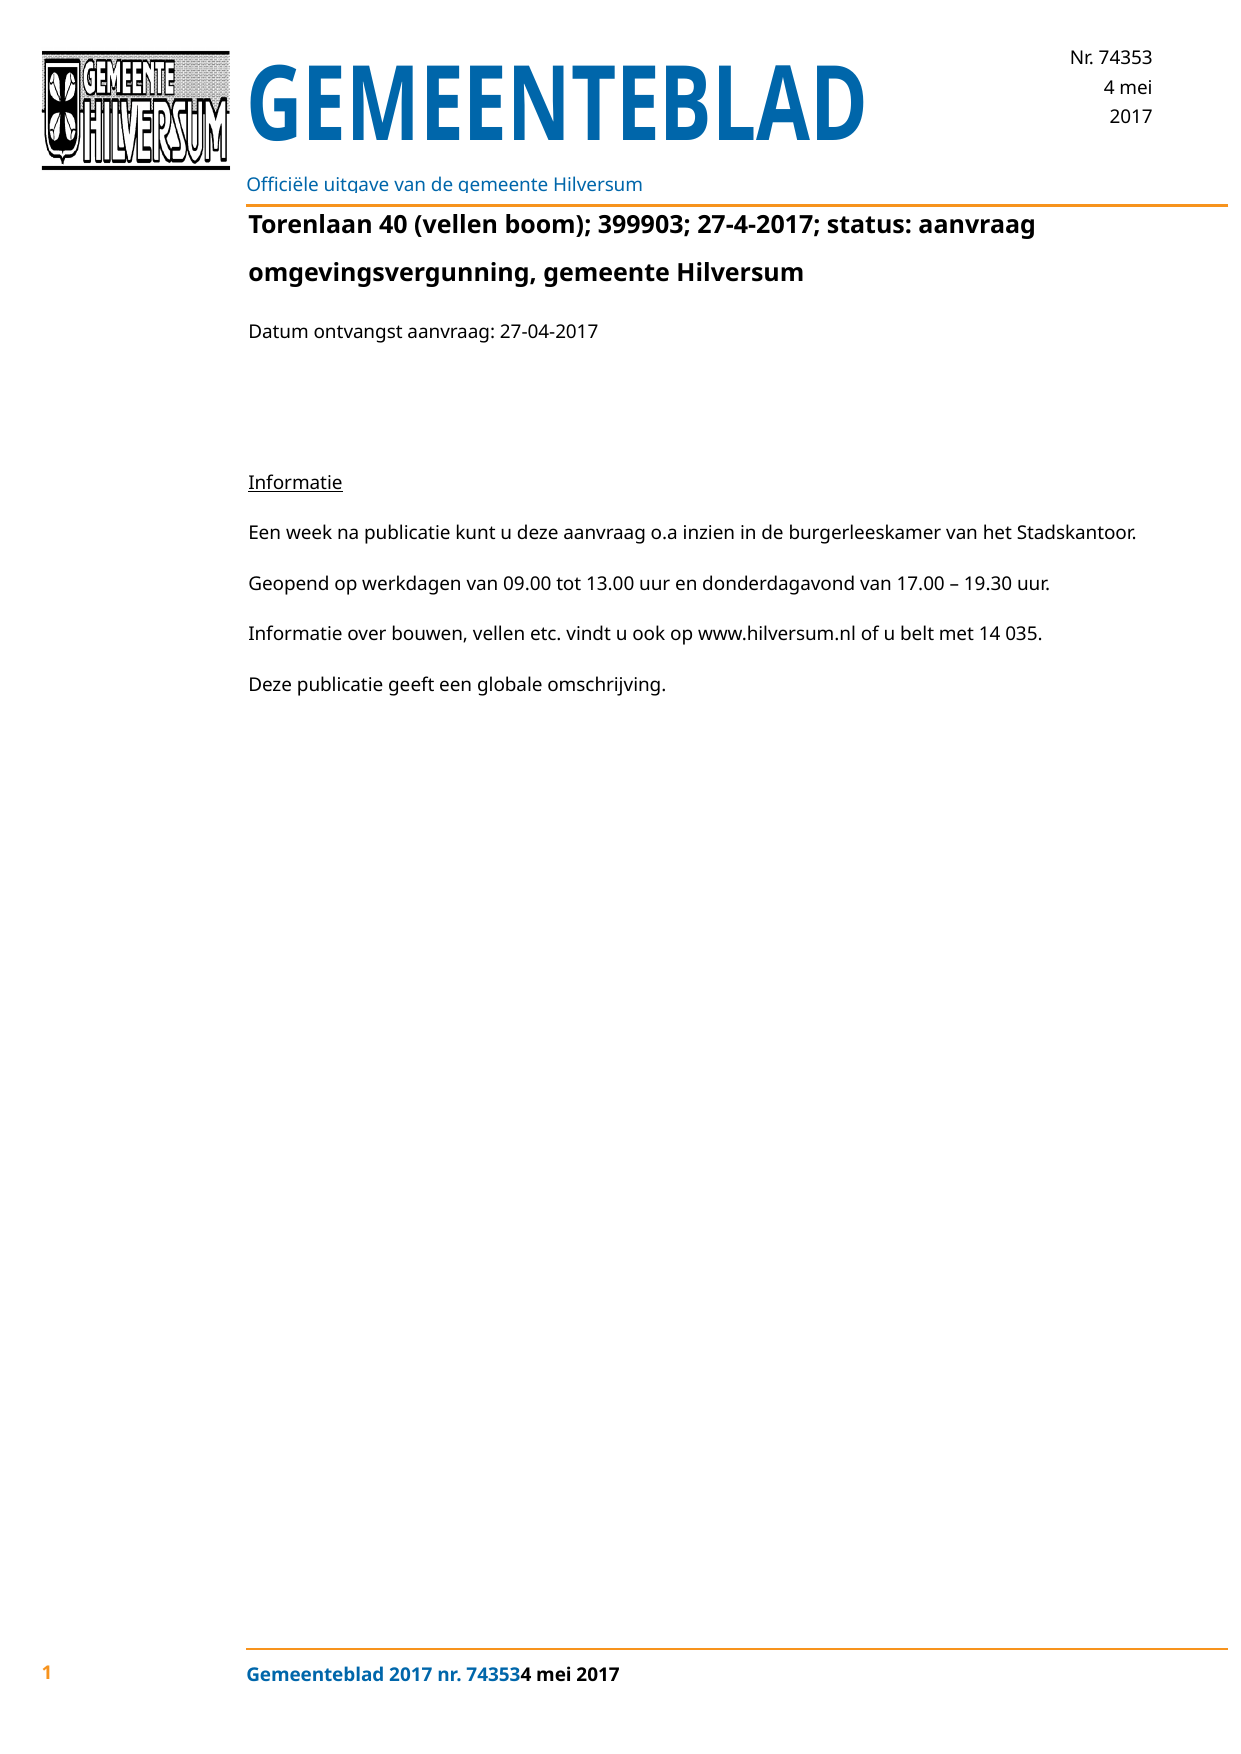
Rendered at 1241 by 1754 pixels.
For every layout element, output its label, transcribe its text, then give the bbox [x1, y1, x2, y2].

text Informatie over bouwen, vellen etc. vindt u ook op www.hilversum.nl of u belt met 14 035. [248, 620, 1152, 646]
text Torenlaan 40 (vellen boom); 399903; 27-4-2017; status: aanvraag omgevingsvergunning, gemeente Hilversum [248, 207, 1152, 288]
text Geopend op werkdagen van 09.00 tot 13.00 uur en donderdagavond van 17.00 – 19.30 uur. [248, 570, 1152, 596]
text Een week na publicatie kunt u deze aanvraag o.a inzien in de burgerleeskamer van het Stadskantoor. [248, 519, 1152, 545]
text Datum ontvangst aanvraag: 27-04-2017 [248, 318, 1152, 344]
picture [41, 47, 231, 172]
text Deze publicatie geeft een globale omschrijving. [248, 671, 1152, 697]
text Informatie [248, 469, 1152, 495]
